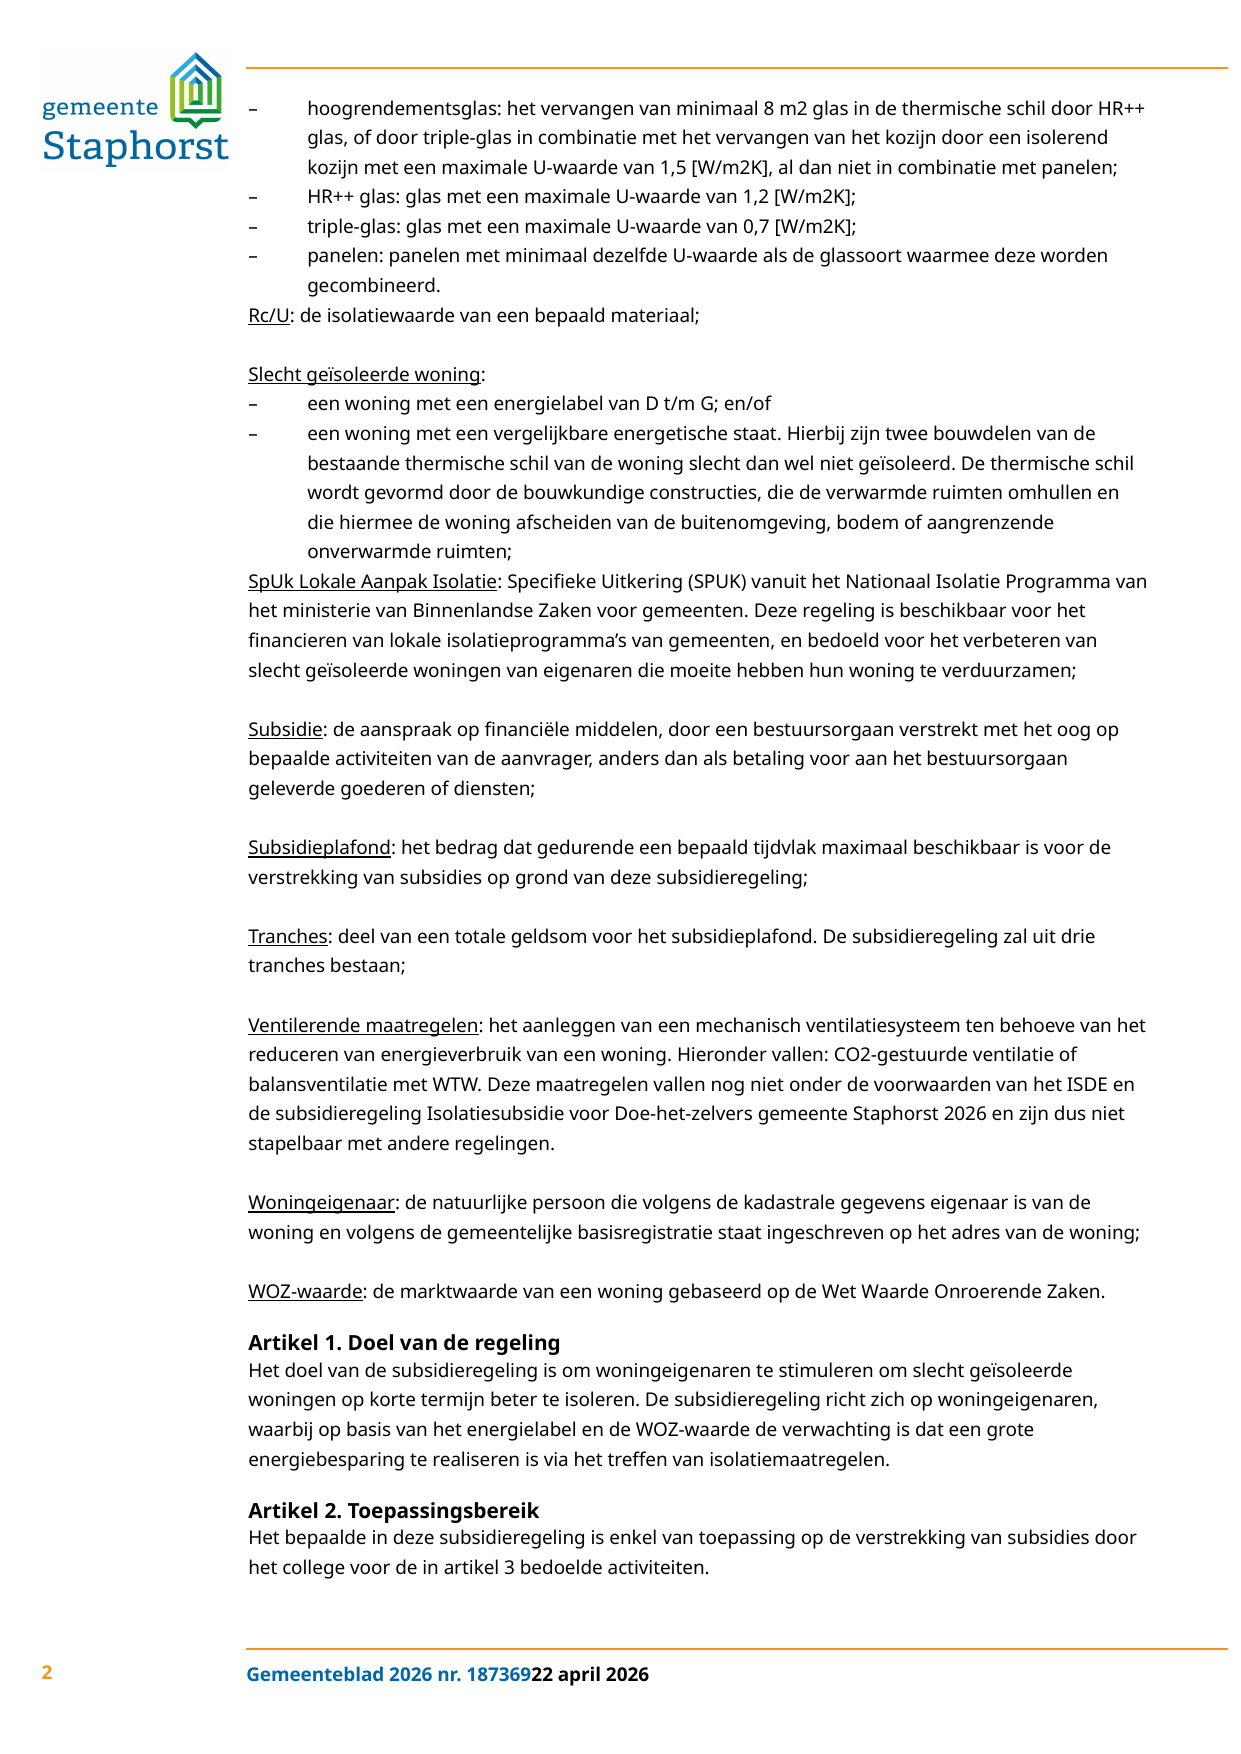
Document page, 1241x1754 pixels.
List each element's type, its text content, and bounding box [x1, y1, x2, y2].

list panelen: panelen met minimaal dezelfde U-waarde als de glassoort waarmee deze worden gecombineerd. [248, 243, 1152, 298]
text WOZ-waarde: de marktwaarde van een woning gebaseerd op de Wet Waarde Onroerende Zaken. [248, 1278, 1152, 1304]
text Artikel 1. Doel van de regeling [248, 1328, 1152, 1357]
text Rc/U: de isolatiewaarde van een bepaald materiaal; [248, 302, 1152, 328]
list een woning met een vergelijkbare energetische staat. Hierbij zijn twee bouwdelen van de bestaande thermische schil van de woning slecht dan wel niet geïsoleerd. De thermische schil wordt gevormd door de bouwkundige constructies, die de verwarmde ruimten omhullen en die hiermee de woning afscheiden van de buitenomgeving, bodem of aangrenzende onverwarmde ruimten; [248, 420, 1152, 564]
text Subsidieplafond: het bedrag dat gedurende een bepaald tijdvlak maximaal beschikbaar is voor de verstrekking van subsidies op grond van deze subsidieregeling; [248, 834, 1152, 890]
list triple-glas: glas met een maximale U-waarde van 0,7 [W/m2K]; [248, 213, 1152, 239]
text Subsidie: de aanspraak op financiële middelen, door een bestuursorgaan verstrekt met het oog op bepaalde activiteiten van de aanvrager, anders dan als betaling voor aan het bestuursorgaan geleverde goederen of diensten; [248, 716, 1152, 801]
text Het doel van de subsidieregeling is om woningeigenaren te stimuleren om slecht geïsoleerde woningen op korte termijn beter te isoleren. De subsidieregeling richt zich op woningeigenaren, waarbij op basis van het energielabel en de WOZ-waarde de verwachting is dat een grote energiebesparing te realiseren is via het treffen van isolatiemaatregelen. [248, 1357, 1152, 1471]
picture [41, 47, 231, 172]
list HR++ glas: glas met een maximale U-waarde van 1,2 [W/m2K]; [248, 183, 1152, 209]
text Tranches: deel van een totale geldsom voor het subsidieplafond. De subsidieregeling zal uit drie tranches bestaan; [248, 923, 1152, 978]
list hoogrendementsglas: het vervangen van minimaal 8 m2 glas in de thermische schil door HR++ glas, of door triple-glas in combinatie met het vervangen van het kozijn door een isolerend kozijn met een maximale U-waarde van 1,5 [W/m2K], al dan niet in combinatie met panelen; [248, 95, 1152, 180]
text Slecht geïsoleerde woning: [248, 361, 1152, 387]
text Het bepaalde in deze subsidieregeling is enkel van toepassing op de verstrekking van subsidies door het college voor de in artikel 3 bedoelde activiteiten. [248, 1524, 1152, 1580]
text Ventilerende maatregelen: het aanleggen van een mechanisch ventilatiesysteem ten behoeve van het reduceren van energieverbruik van een woning. Hieronder vallen: CO2-gestuurde ventilatie of balansventilatie met WTW. Deze maatregelen vallen nog niet onder de voorwaarden van het ISDE en de subsidieregeling Isolatiesubsidie voor Doe-het-zelvers gemeente Staphorst 2026 en zijn dus niet stapelbaar met andere regelingen. [248, 1012, 1152, 1156]
text Woningeigenaar: de natuurlijke persoon die volgens de kadastrale gegevens eigenaar is van de woning en volgens de gemeentelijke basisregistratie staat ingeschreven op het adres van de woning; [248, 1189, 1152, 1245]
text Artikel 2. Toepassingsbereik [248, 1496, 1152, 1524]
text SpUk Lokale Aanpak Isolatie: Specifieke Uitkering (SPUK) vanuit het Nationaal Isolatie Programma van het ministerie van Binnenlandse Zaken voor gemeenten. Deze regeling is beschikbaar voor het financieren van lokale isolatieprogramma’s van gemeenten, en bedoeld voor het verbeteren van slecht geïsoleerde woningen van eigenaren die moeite hebben hun woning te verduurzamen; [248, 568, 1152, 683]
list een woning met een energielabel van D t/m G; en/of [248, 391, 1152, 416]
